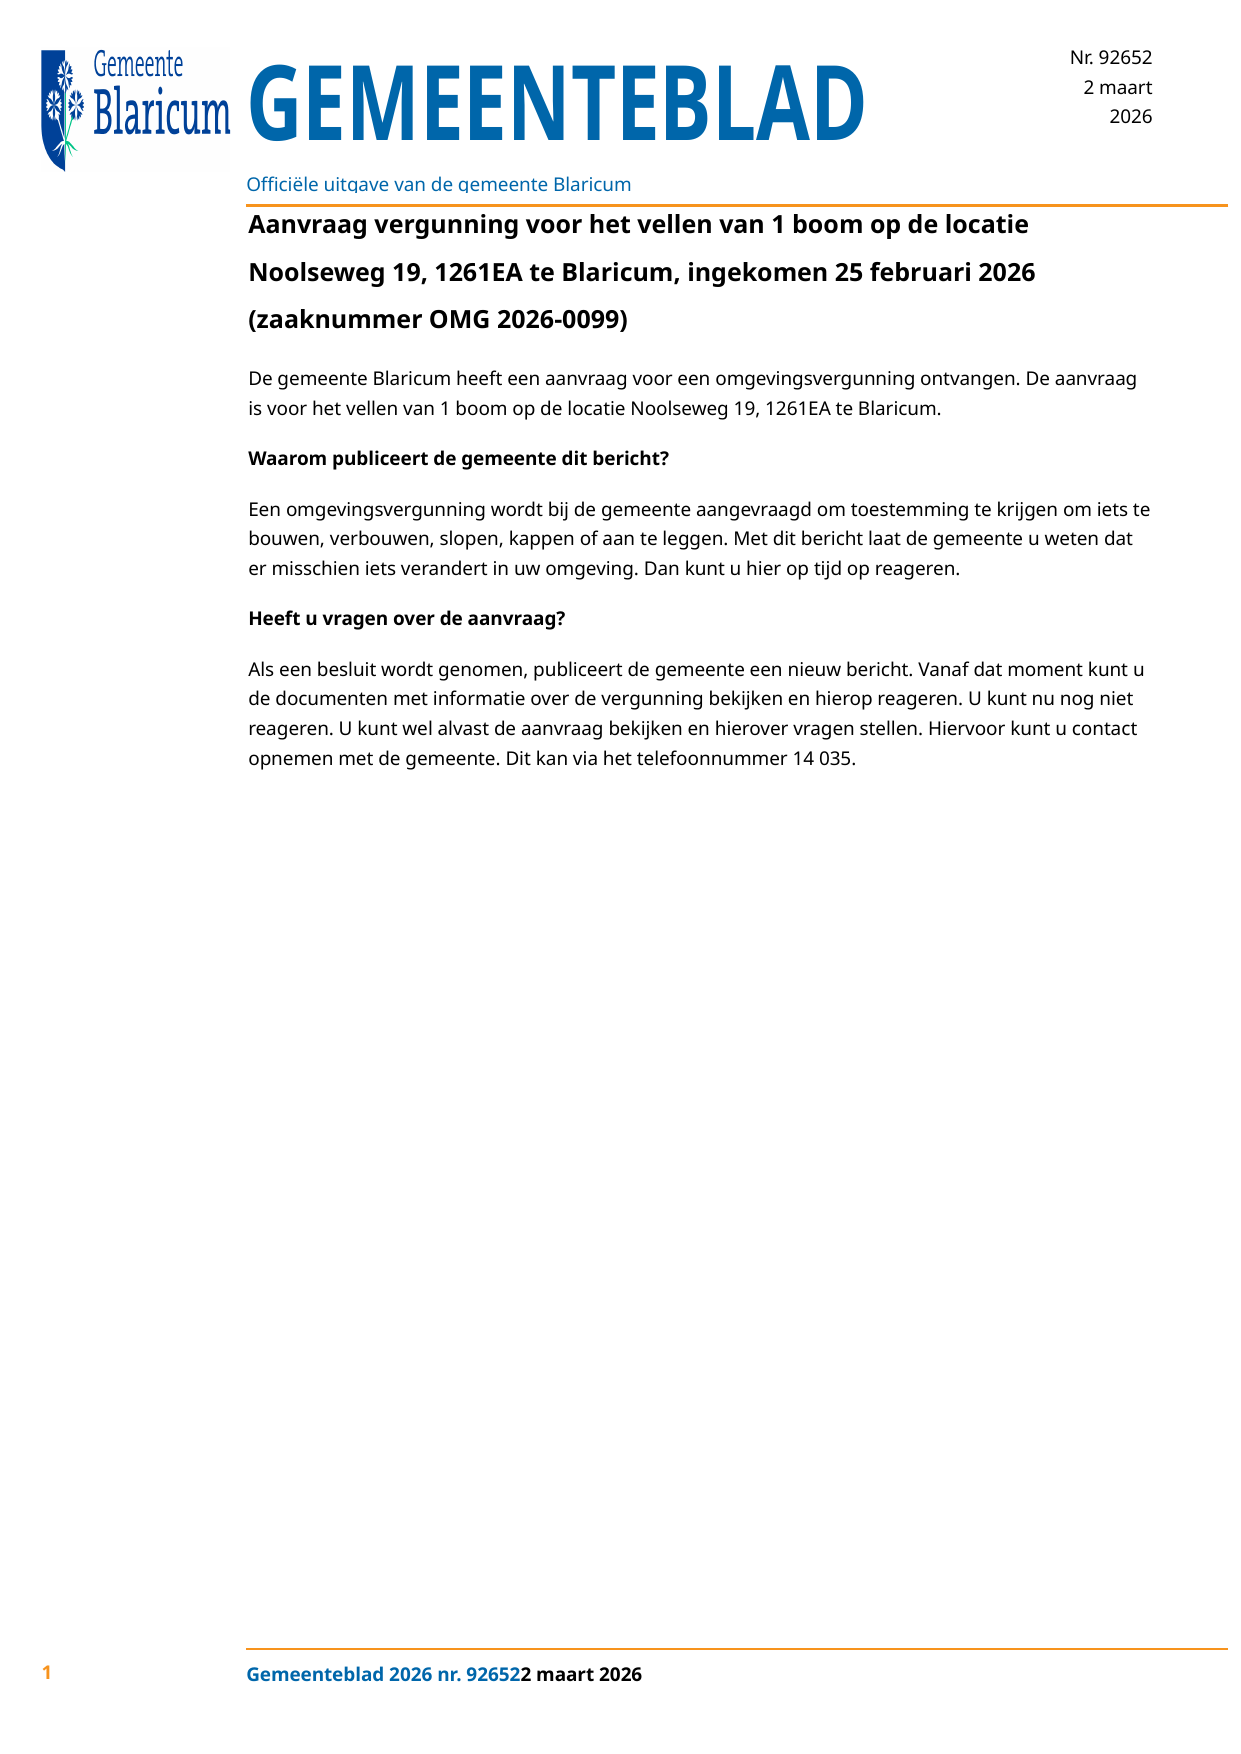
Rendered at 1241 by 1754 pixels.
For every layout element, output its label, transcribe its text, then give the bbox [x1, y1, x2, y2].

text Een omgevingsvergunning wordt bij de gemeente aangevraagd om toestemming te krijgen om iets te bouwen, verbouwen, slopen, kappen of aan te leggen. Met dit bericht laat de gemeente u weten dat er misschien iets verandert in uw omgeving. Dan kunt u hier op tijd op reageren. [248, 496, 1152, 581]
text Waarom publiceert de gemeente dit bericht? [248, 446, 1152, 471]
text Als een besluit wordt genomen, publiceert de gemeente een nieuw bericht. Vanaf dat moment kunt u de documenten met informatie over de vergunning bekijken en hierop reageren. U kunt nu nog niet reageren. U kunt wel alvast de aanvraag bekijken en hierover vragen stellen. Hiervoor kunt u contact opnemen met de gemeente. Dit kan via het telefoonnummer 14 035. [248, 656, 1152, 770]
text Aanvraag vergunning voor het vellen van 1 boom op de locatie Noolseweg 19, 1261EA te Blaricum, ingekomen 25 februari 2026 (zaaknummer OMG 2026-0099) [248, 207, 1152, 336]
text Heeft u vragen over de aanvraag? [248, 606, 1152, 631]
picture [41, 47, 231, 172]
text De gemeente Blaricum heeft een aanvraag voor een omgevingsvergunning ontvangen. De aanvraag is voor het vellen van 1 boom op de locatie Noolseweg 19, 1261EA te Blaricum. [248, 366, 1152, 421]
